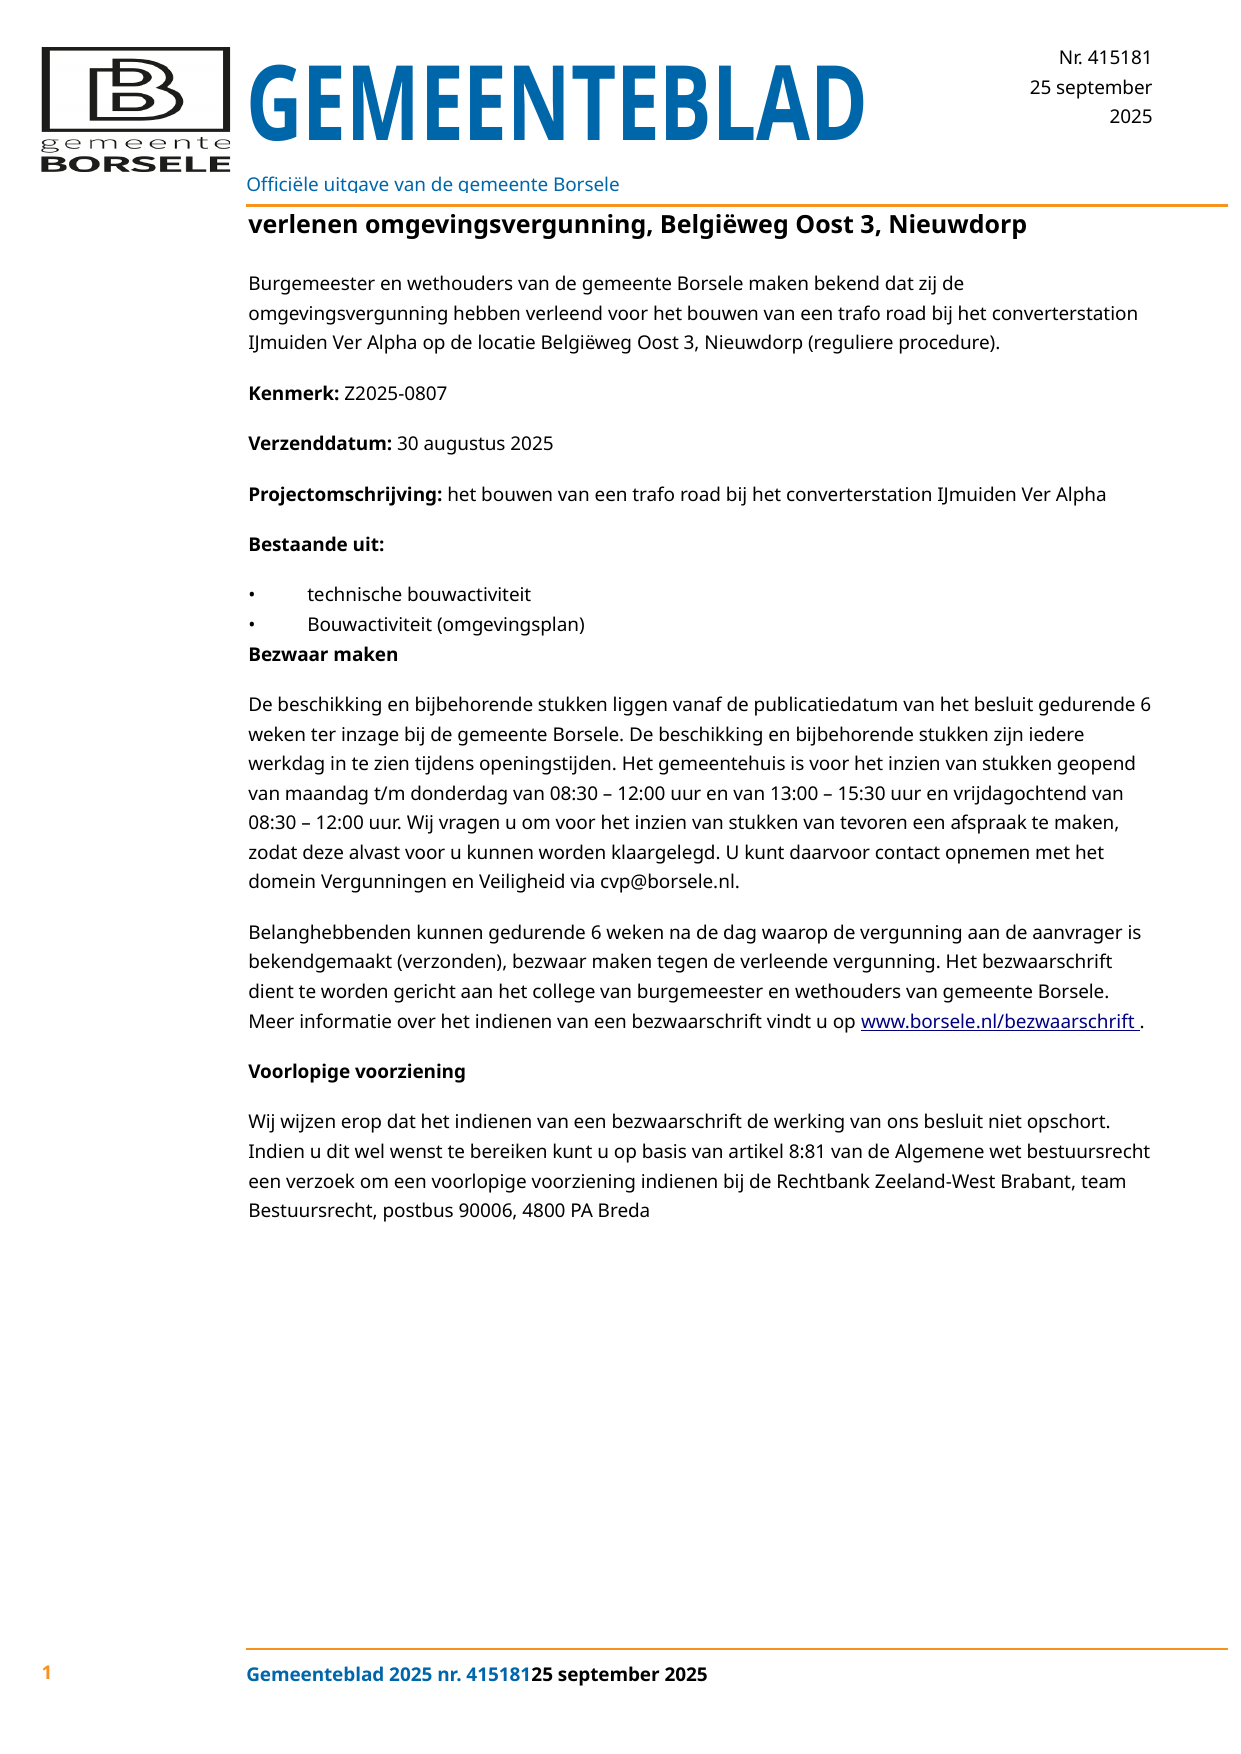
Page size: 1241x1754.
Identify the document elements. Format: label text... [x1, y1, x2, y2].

text Belanghebbenden kunnen gedurende 6 weken na de dag waarop de vergunning aan de aanvrager is bekendgemaakt (verzonden), bezwaar maken tegen de verleende vergunning. Het bezwaarschrift dient te worden gericht aan het college van burgemeester en wethouders van gemeente Borsele. Meer informatie over het indienen van een bezwaarschrift vindt u op www.borsele.nl/bezwaarschrift . [248, 919, 1152, 1033]
list Bouwactiviteit (omgevingsplan) [248, 611, 1152, 637]
text Burgemeester en wethouders van de gemeente Borsele maken bekend dat zij de omgevingsvergunning hebben verleend voor het bouwen van een trafo road bij het converterstation IJmuiden Ver Alpha op de locatie Belgiëweg Oost 3, Nieuwdorp (reguliere procedure). [248, 270, 1152, 355]
text Bestaande uit: [248, 531, 1152, 557]
text Wij wijzen erop dat het indienen van een bezwaarschrift de werking van ons besluit niet opschort. Indien u dit wel wenst te bereiken kunt u op basis van artikel 8:81 van de Algemene wet bestuursrecht een verzoek om een voorlopige voorziening indienen bij de Rechtbank Zeeland-West Brabant, team Bestuursrecht, postbus 90006, 4800 PA Breda [248, 1109, 1152, 1223]
text Kenmerk: Z2025-0807 [248, 380, 1152, 406]
text Verzenddatum: 30 augustus 2025 [248, 430, 1152, 456]
text verlenen omgevingsvergunning, Belgiëweg Oost 3, Nieuwdorp [248, 207, 1152, 241]
text Voorlopige voorziening [248, 1058, 1152, 1084]
text Bezwaar maken [248, 641, 1152, 666]
list technische bouwactiviteit [248, 582, 1152, 607]
text Projectomschrijving: het bouwen van een trafo road bij het converterstation IJmuiden Ver Alpha [248, 481, 1152, 506]
picture [41, 47, 231, 172]
text De beschikking en bijbehorende stukken liggen vanaf de publicatiedatum van het besluit gedurende 6 weken ter inzage bij de gemeente Borsele. De beschikking en bijbehorende stukken zijn iedere werkdag in te zien tijdens openingstijden. Het gemeentehuis is voor het inzien van stukken geopend van maandag t/m donderdag van 08:30 – 12:00 uur en van 13:00 – 15:30 uur en vrijdagochtend van 08:30 – 12:00 uur. Wij vragen u om voor het inzien van stukken van tevoren een afspraak te maken, zodat deze alvast voor u kunnen worden klaargelegd. U kunt daarvoor contact opnemen met het domein Vergunningen en Veiligheid via cvp@borsele.nl. [248, 691, 1152, 894]
